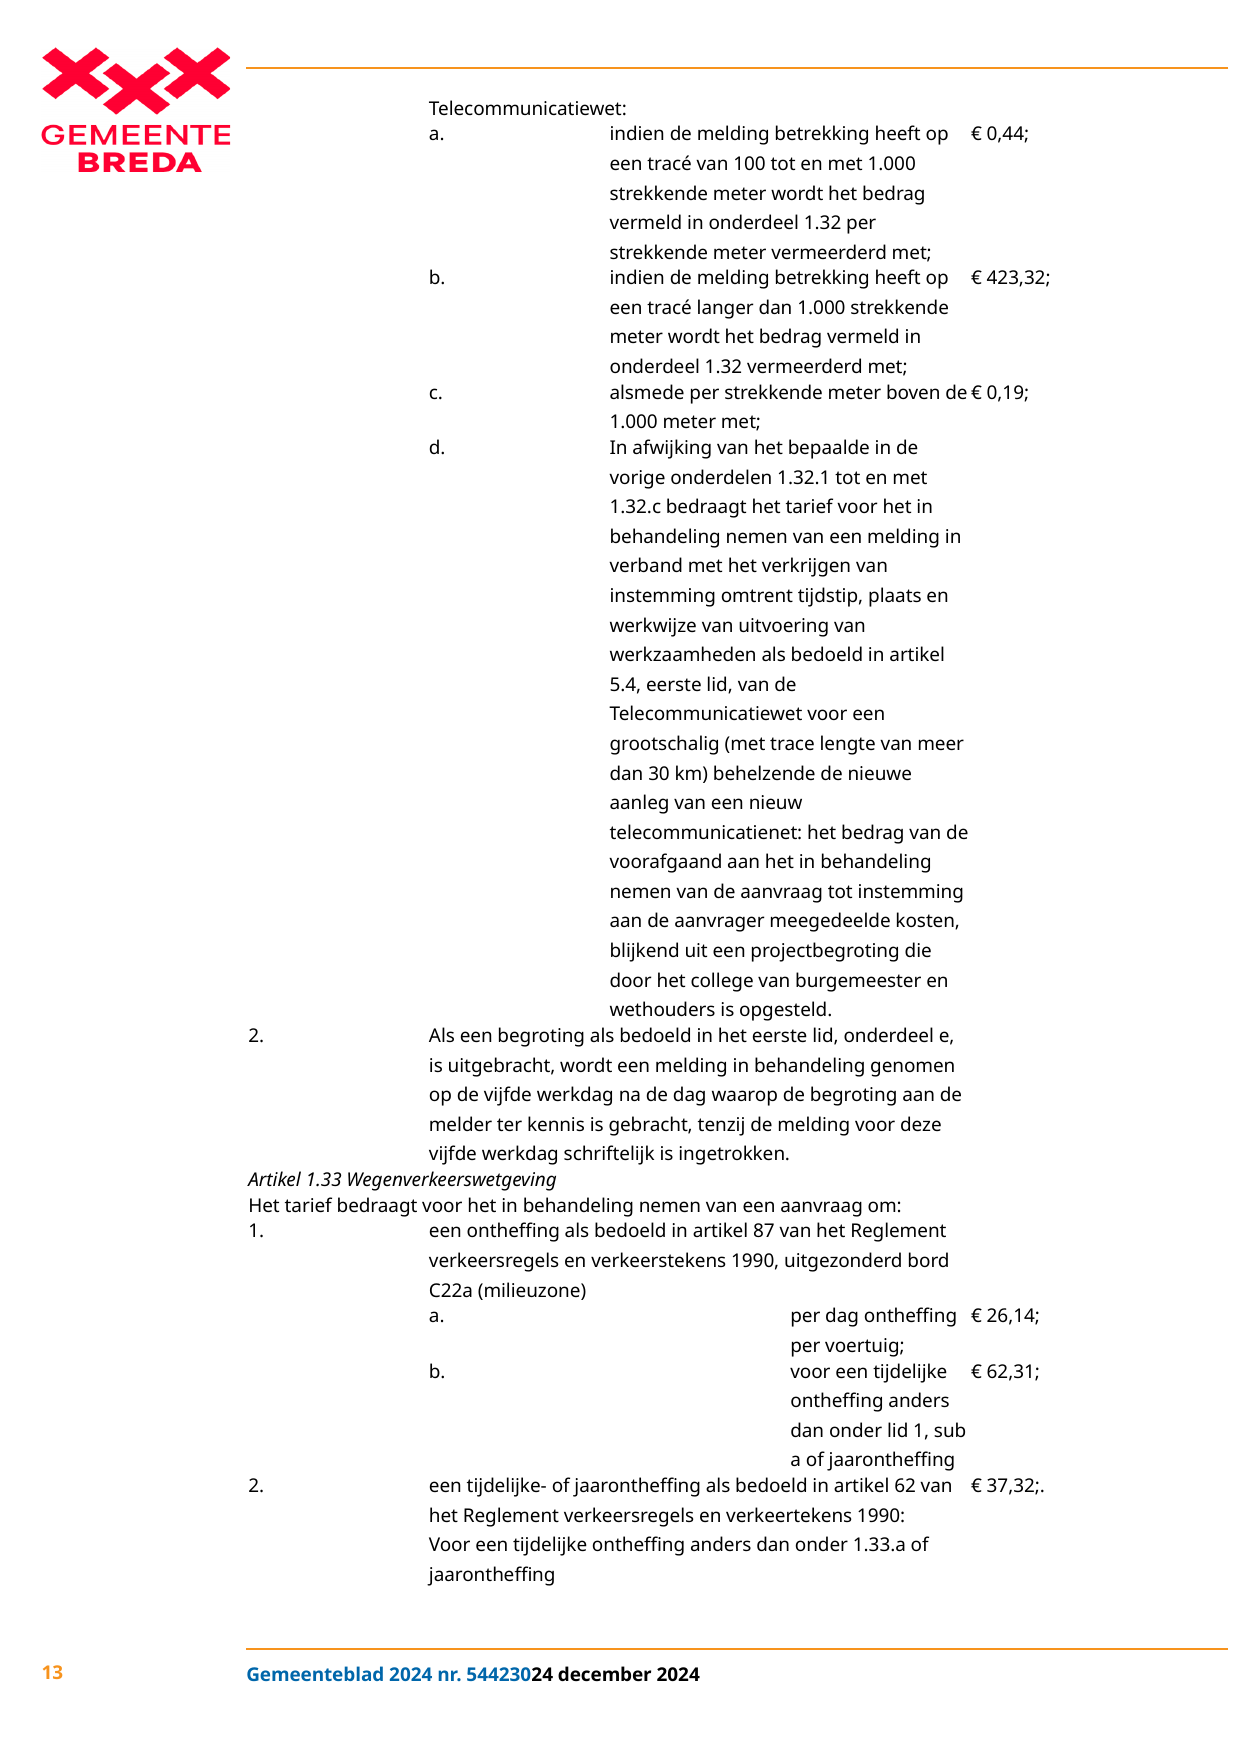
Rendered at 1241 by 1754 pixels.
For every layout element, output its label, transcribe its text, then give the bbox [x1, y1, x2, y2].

table_cell c. [429, 379, 609, 434]
table_cell [971, 1218, 1152, 1303]
table_cell [248, 1358, 429, 1472]
table_cell [248, 434, 429, 1022]
table_cell 2. [248, 1473, 429, 1587]
table_cell In afwijking van het bepaalde in de vorige onderdelen 1.32.1 tot en met 1.32.c bedraagt het tarief voor het in behandeling nemen van een melding in verband met het verkrijgen van instemming omtrent tijdstip, plaats en werkwijze van uitvoering van werkzaamheden als bedoeld in artikel 5.4, eerste lid, van de Telecommunicatiewet voor een grootschalig (met trace lengte van meer dan 30 km) behelzende de nieuwe aanleg van een nieuw telecommunicatienet: het bedrag van de voorafgaand aan het in behandeling nemen van de aanvraag tot instemming aan de aanvrager meegedeelde kosten, blijkend uit een projectbegroting die door het college van burgemeester en wethouders is opgesteld. [609, 434, 971, 1022]
table_cell [248, 265, 429, 379]
table_cell alsmede per strekkende meter boven de 1.000 meter met; [609, 379, 971, 434]
table_cell € 26,14; [971, 1303, 1152, 1358]
table_cell a. [429, 121, 609, 264]
table_cell b. [429, 265, 609, 379]
table_cell Het tarief bedraagt voor het in behandeling nemen van een aanvraag om: [248, 1192, 971, 1218]
table_cell Als een begroting als bedoeld in het eerste lid, onderdeel e, is uitgebracht, wordt een melding in behandeling genomen op de vijfde werkdag na de dag waarop de begroting aan de melder ter kennis is gebracht, tenzij de melding voor deze vijfde werkdag schriftelijk is ingetrokken. [429, 1022, 971, 1166]
picture [41, 47, 231, 172]
table_cell € 62,31; [971, 1358, 1152, 1472]
table_cell d. [429, 434, 609, 1022]
table_cell [248, 379, 429, 434]
table_cell indien de melding betrekking heeft op een tracé langer dan 1.000 strekkende meter wordt het bedrag vermeld in onderdeel 1.32 vermeerderd met; [609, 265, 971, 379]
table_cell Artikel 1.33 Wegenverkeerswetgeving [248, 1166, 971, 1192]
table_cell indien de melding betrekking heeft op een tracé van 100 tot en met 1.000 strekkende meter wordt het bedrag vermeld in onderdeel 1.32 per strekkende meter vermeerderd met; [609, 121, 971, 264]
table_cell [971, 1166, 1152, 1192]
table_cell 2. [248, 1022, 429, 1166]
table_cell [971, 1022, 1152, 1166]
table_cell € 37,32;. [971, 1473, 1152, 1587]
table_cell voor een tijdelijke ontheffing anders dan onder lid 1, sub a of jaarontheffing [790, 1358, 971, 1472]
table_cell een tijdelijke- of jaarontheffing als bedoeld in artikel 62 van het Reglement verkeersregels en verkeertekens 1990: Voor een tijdelijke ontheffing anders dan onder 1.33.a of jaarontheffing [429, 1473, 971, 1587]
table_cell [971, 95, 1152, 121]
table_cell [971, 1192, 1152, 1218]
table_cell per dag ontheffing per voertuig; [790, 1303, 971, 1358]
table_cell [248, 121, 429, 264]
table_cell 1. [248, 1218, 429, 1303]
table_cell € 423,32; [971, 265, 1152, 379]
table_cell € 0,19; [971, 379, 1152, 434]
table_cell [248, 1303, 429, 1358]
table_cell Telecommunicatiewet: [429, 95, 971, 121]
table_cell een ontheffing als bedoeld in artikel 87 van het Reglement verkeersregels en verkeerstekens 1990, uitgezonderd bord C22a (milieuzone) [429, 1218, 971, 1303]
table_cell b. [429, 1358, 790, 1472]
table_cell [248, 95, 429, 121]
table_cell [971, 434, 1152, 1022]
table_cell a. [429, 1303, 790, 1358]
table_cell € 0,44; [971, 121, 1152, 264]
